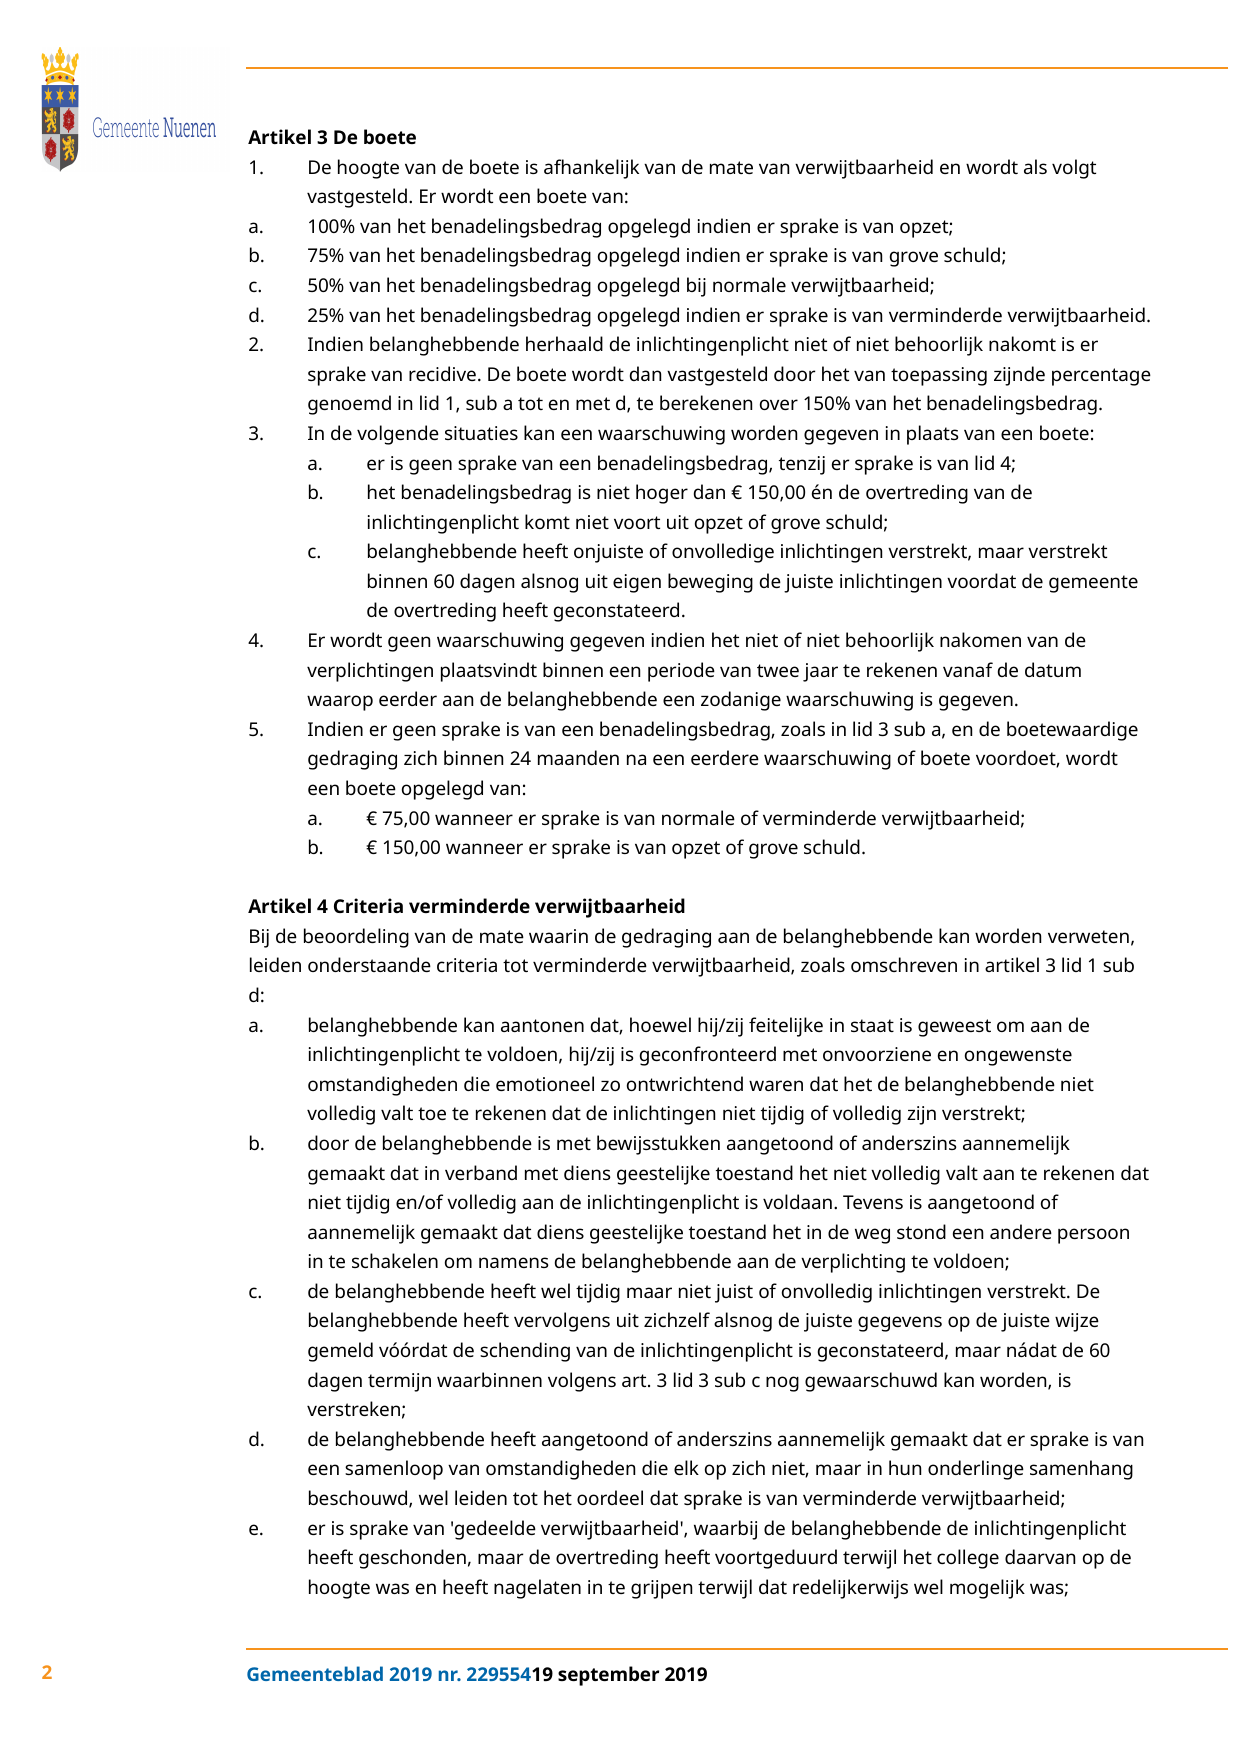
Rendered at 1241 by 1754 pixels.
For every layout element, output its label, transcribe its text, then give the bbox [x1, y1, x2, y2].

list € 150,00 wanneer er sprake is van opzet of grove schuld. [307, 834, 1152, 860]
list de belanghebbende heeft aangetoond of anderszins aannemelijk gemaakt dat er sprake is van een samenloop van omstandigheden die elk op zich niet, maar in hun onderlinge samenhang beschouwd, wel leiden tot het oordeel dat sprake is van verminderde verwijtbaarheid; [248, 1426, 1152, 1511]
list Indien belanghebbende herhaald de inlichtingenplicht niet of niet behoorlijk nakomt is er sprake van recidive. De boete wordt dan vastgesteld door het van toepassing zijnde percentage genoemd in lid 1, sub a tot en met d, te berekenen over 150% van het benadelingsbedrag. [248, 331, 1152, 416]
list 25% van het benadelingsbedrag opgelegd indien er sprake is van verminderde verwijtbaarheid. [248, 302, 1152, 328]
list In de volgende situaties kan een waarschuwing worden gegeven in plaats van een boete: [248, 420, 1152, 446]
list 50% van het benadelingsbedrag opgelegd bij normale verwijtbaarheid; [248, 272, 1152, 298]
list belanghebbende heeft onjuiste of onvolledige inlichtingen verstrekt, maar verstrekt binnen 60 dagen alsnog uit eigen beweging de juiste inlichtingen voordat de gemeente de overtreding heeft geconstateerd. [307, 538, 1152, 623]
list er is geen sprake van een benadelingsbedrag, tenzij er sprake is van lid 4; [307, 450, 1152, 476]
list Indien er geen sprake is van een benadelingsbedrag, zoals in lid 3 sub a, en de boetewaardige gedraging zich binnen 24 maanden na een eerdere waarschuwing of boete voordoet, wordt een boete opgelegd van: [248, 716, 1152, 801]
list de belanghebbende heeft wel tijdig maar niet juist of onvolledig inlichtingen verstrekt. De belanghebbende heeft vervolgens uit zichzelf alsnog de juiste gegevens op de juiste wijze gemeld vóórdat de schending van de inlichtingenplicht is geconstateerd, maar nádat de 60 dagen termijn waarbinnen volgens art. 3 lid 3 sub c nog gewaarschuwd kan worden, is verstreken; [248, 1278, 1152, 1422]
list 75% van het benadelingsbedrag opgelegd indien er sprake is van grove schuld; [248, 243, 1152, 268]
list er is sprake van 'gedeelde verwijtbaarheid', waarbij de belanghebbende de inlichtingenplicht heeft geschonden, maar de overtreding heeft voortgeduurd terwijl het college daarvan op de hoogte was en heeft nagelaten in te grijpen terwijl dat redelijkerwijs wel mogelijk was; [248, 1515, 1152, 1600]
list het benadelingsbedrag is niet hoger dan € 150,00 én de overtreding van de inlichtingenplicht komt niet voort uit opzet of grove schuld; [307, 479, 1152, 535]
list door de belanghebbende is met bewijsstukken aangetoond of anderszins aannemelijk gemaakt dat in verband met diens geestelijke toestand het niet volledig valt aan te rekenen dat niet tijdig en/of volledig aan de inlichtingenplicht is voldaan. Tevens is aangetoond of aannemelijk gemaakt dat diens geestelijke toestand het in de weg stond een andere persoon in te schakelen om namens de belanghebbende aan de verplichting te voldoen; [248, 1130, 1152, 1274]
list 100% van het benadelingsbedrag opgelegd indien er sprake is van opzet; [248, 213, 1152, 239]
list De hoogte van de boete is afhankelijk van de mate van verwijtbaarheid en wordt als volgt vastgesteld. Er wordt een boete van: [248, 154, 1152, 209]
picture [41, 47, 231, 172]
text Artikel 3 De boete [248, 124, 1152, 150]
list € 75,00 wanneer er sprake is van normale of verminderde verwijtbaarheid; [307, 805, 1152, 831]
text Artikel 4 Criteria verminderde verwijtbaarheid [248, 893, 1152, 919]
list Er wordt geen waarschuwing gegeven indien het niet of niet behoorlijk nakomen van de verplichtingen plaatsvindt binnen een periode van twee jaar te rekenen vanaf de datum waarop eerder aan de belanghebbende een zodanige waarschuwing is gegeven. [248, 627, 1152, 712]
text Bij de beoordeling van de mate waarin de gedraging aan de belanghebbende kan worden verweten, leiden onderstaande criteria tot verminderde verwijtbaarheid, zoals omschreven in artikel 3 lid 1 sub d: [248, 923, 1152, 1008]
list belanghebbende kan aantonen dat, hoewel hij/zij feitelijke in staat is geweest om aan de inlichtingenplicht te voldoen, hij/zij is geconfronteerd met onvoorziene en ongewenste omstandigheden die emotioneel zo ontwrichtend waren dat het de belanghebbende niet volledig valt toe te rekenen dat de inlichtingen niet tijdig of volledig zijn verstrekt; [248, 1012, 1152, 1126]
